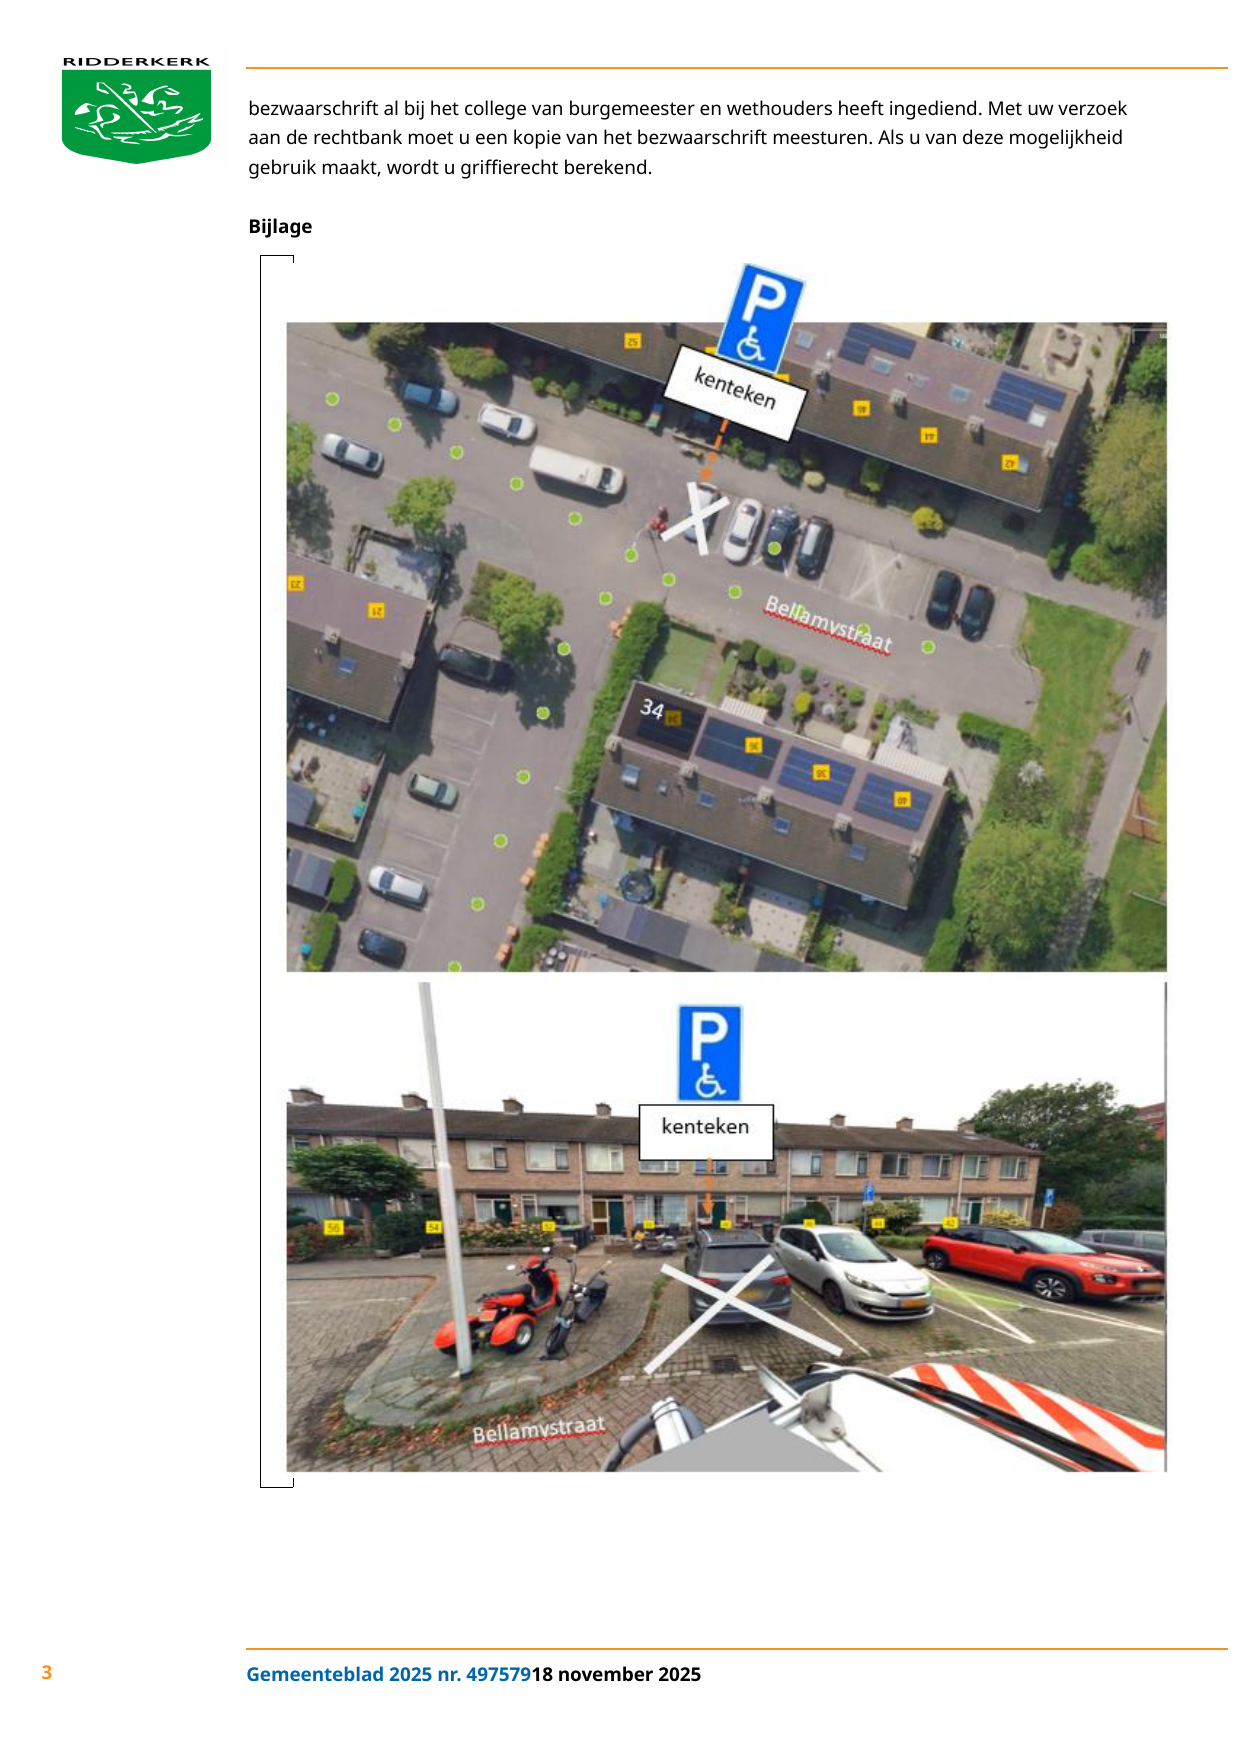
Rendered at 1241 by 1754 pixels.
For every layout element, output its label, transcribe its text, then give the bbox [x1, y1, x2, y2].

picture [268, 263, 1173, 1478]
text bezwaarschrift al bij het college van burgemeester en wethouders heeft ingediend. Met uw verzoek aan de rechtbank moet u een kopie van het bezwaarschrift meesturen. Als u van deze mogelijkheid gebruik maakt, wordt u griffierecht berekend. [248, 95, 1152, 180]
picture [41, 47, 231, 172]
text Bijlage [248, 213, 1152, 239]
